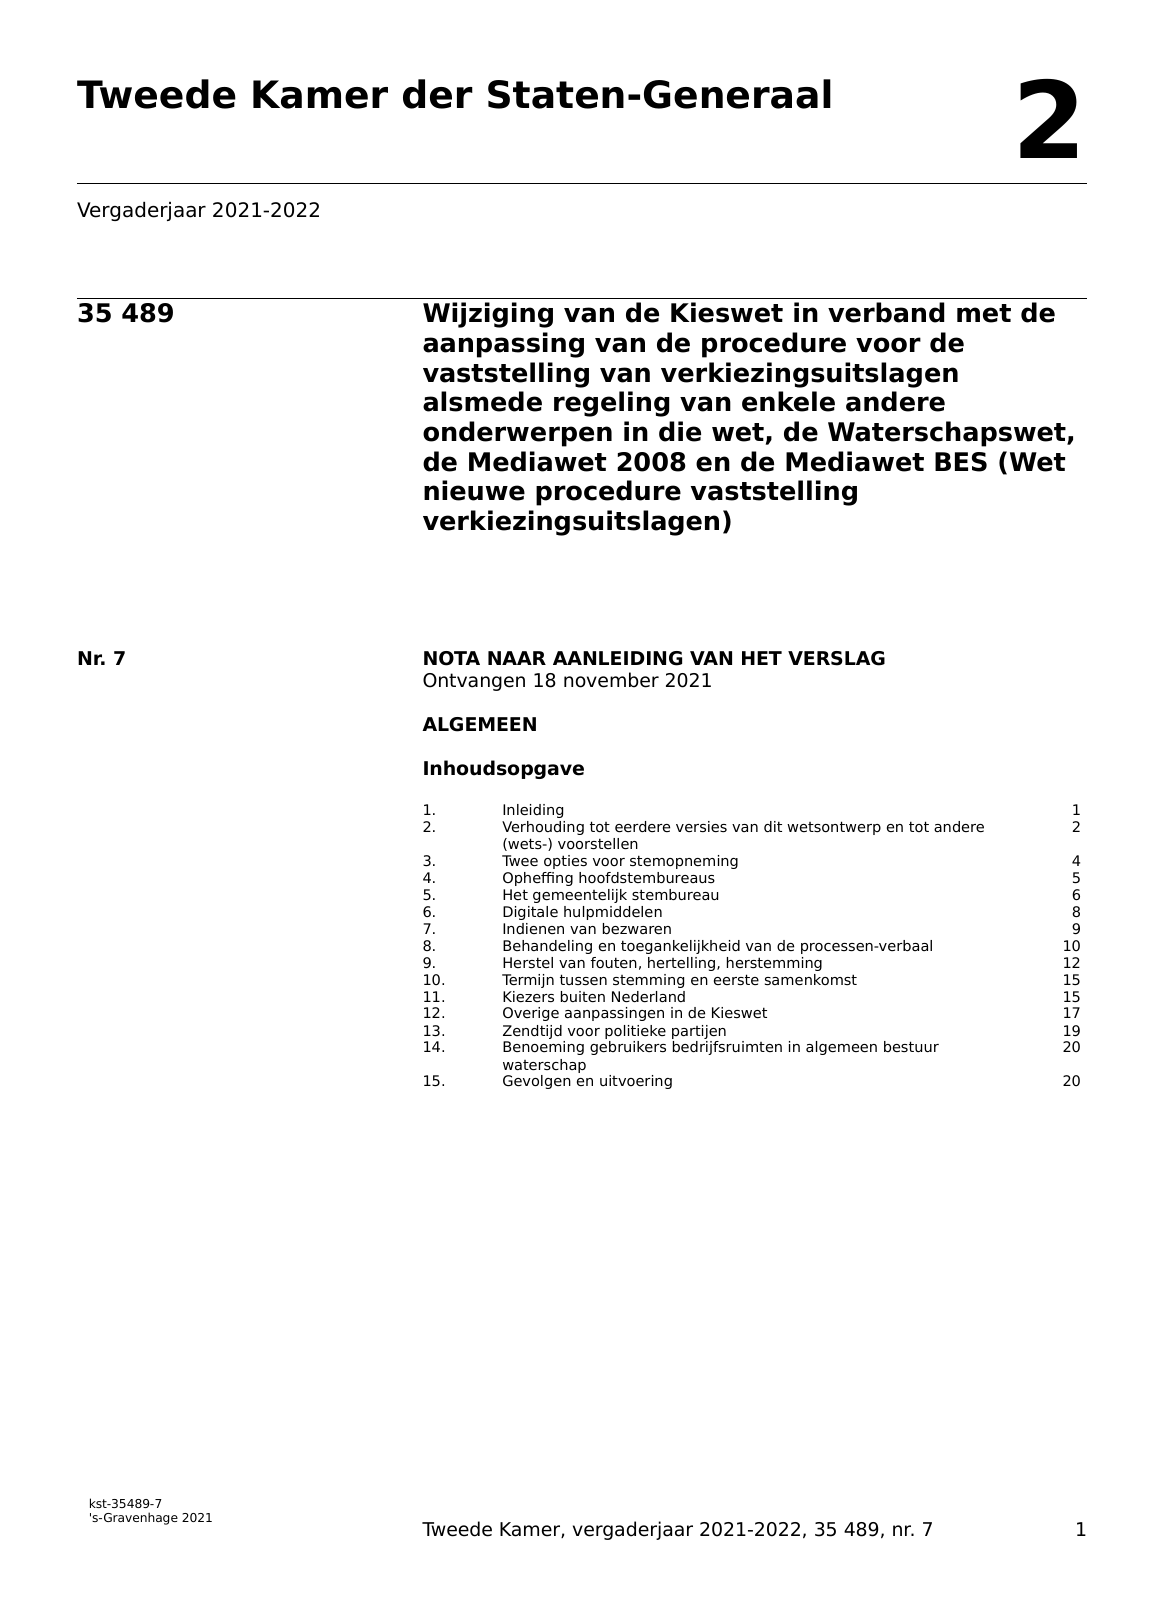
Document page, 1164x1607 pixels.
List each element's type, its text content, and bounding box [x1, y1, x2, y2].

text Ontvangen 18 november 2021 [422, 669, 1087, 691]
subtitle Nr. 7 NOTA NAAR AANLEIDING VAN HET VERSLAG [77, 647, 1087, 669]
table_header Inleiding [496, 802, 1028, 819]
table_cell 2 [1028, 819, 1087, 853]
subtitle ALGEMEEN [422, 714, 1087, 736]
table_cell 9. [422, 955, 496, 971]
table_cell 5. [422, 887, 496, 903]
table_cell 15 [1028, 989, 1087, 1005]
table_cell 8. [422, 938, 496, 954]
table_cell 20 [1028, 1039, 1087, 1073]
table_cell Termijn tussen stemming en eerste samenkomst [496, 971, 1028, 988]
table_cell Gevolgen en uitvoering [496, 1073, 1028, 1090]
table_cell 12. [422, 1005, 496, 1022]
table_cell Vergaderjaar 2021-2022 [77, 184, 1087, 298]
table_cell 12 [1028, 955, 1087, 971]
table_cell 2. [422, 819, 496, 853]
table_cell Kiezers buiten Nederland [496, 989, 1028, 1005]
text kst-35489-7 [88, 1497, 323, 1511]
table_header Tweede Kamer der Staten-Generaal [77, 59, 886, 183]
table_cell Overige aanpassingen in de Kieswet [496, 1005, 1028, 1022]
table_cell 17 [1028, 1005, 1087, 1022]
table_cell Opheffing hoofdstembureaus [496, 870, 1028, 887]
table_cell 9 [1028, 921, 1087, 937]
table_cell Zendtijd voor politieke partijen [496, 1023, 1028, 1039]
table_cell 20 [1028, 1073, 1087, 1090]
table_cell 11. [422, 989, 496, 1005]
subtitle Inhoudsopgave [422, 758, 1087, 780]
table_cell Digitale hulpmiddelen [496, 904, 1028, 921]
table_cell 14. [422, 1039, 496, 1073]
table_cell 10 [1028, 938, 1087, 954]
subtitle 35 489 Wijziging van de Kieswet in verband met de aanpassing van de procedure voor de vaststelling van verkiezingsuitslagen alsmede regeling van enkele andere onderwerpen in die wet, de Waterschapswet, de Mediawet 2008 en de Mediawet BES (Wet nieuwe procedure vaststelling verkiezingsuitslagen) [77, 299, 1087, 536]
table_cell 5 [1028, 870, 1087, 887]
table_cell Verhouding tot eerdere versies van dit wetsontwerp en tot andere (wets-) voorstellen [496, 819, 1028, 853]
table_cell 10. [422, 971, 496, 988]
table_cell 15. [422, 1073, 496, 1090]
text 's-Gravenhage 2021 [88, 1511, 323, 1525]
table_cell Herstel van fouten, hertelling, herstemming [496, 955, 1028, 971]
table_cell Indienen van bezwaren [496, 921, 1028, 937]
table_cell 4 [1028, 853, 1087, 869]
table_cell 7. [422, 921, 496, 937]
table_cell Behandeling en toegankelijkheid van de processen-verbaal [496, 938, 1028, 954]
table_cell 6. [422, 904, 496, 921]
table_cell 4. [422, 870, 496, 887]
table_header 1 [1028, 802, 1087, 819]
table_cell 19 [1028, 1023, 1087, 1039]
table_cell 13. [422, 1023, 496, 1039]
table_cell Het gemeentelijk stembureau [496, 887, 1028, 903]
table_cell 3. [422, 853, 496, 869]
table_header 2 [886, 59, 1087, 183]
table_cell 6 [1028, 887, 1087, 903]
table_cell 8 [1028, 904, 1087, 921]
table_header 1. [422, 802, 496, 819]
table_cell Benoeming gebruikers bedrijfsruimten in algemeen bestuur waterschap [496, 1039, 1028, 1073]
table_cell 15 [1028, 971, 1087, 988]
table_cell Twee opties voor stemopneming [496, 853, 1028, 869]
